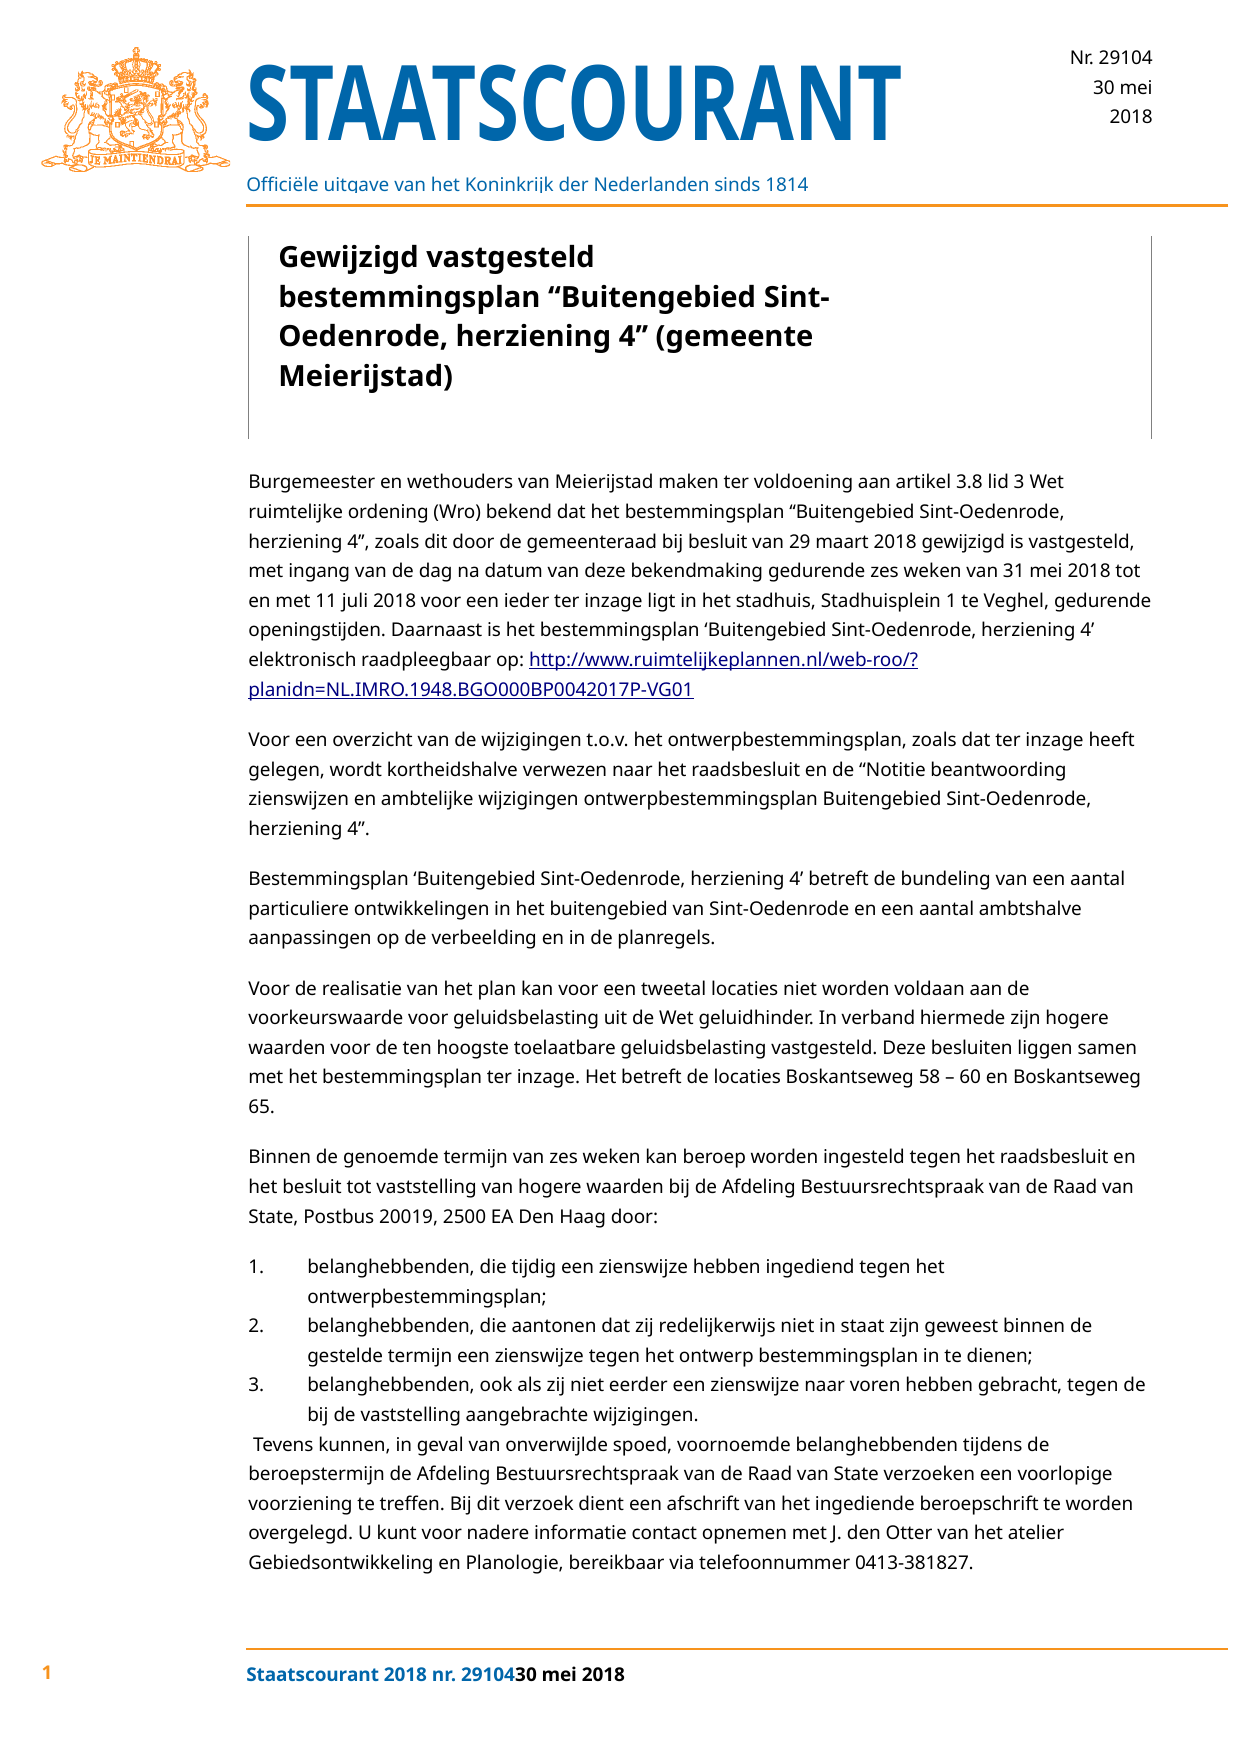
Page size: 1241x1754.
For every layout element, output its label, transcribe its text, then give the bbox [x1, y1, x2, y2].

table_header [850, 414, 1151, 439]
text Burgemeester en wethouders van Meierijstad maken ter voldoening aan artikel 3.8 lid 3 Wet ruimtelijke ordening (Wro) bekend dat het bestemmingsplan ‘‘Buitengebied Sint-Oedenrode, herziening 4’’, zoals dit door de gemeenteraad bij besluit van 29 maart 2018 gewijzigd is vastgesteld, met ingang van de dag na datum van deze bekendmaking gedurende zes weken van 31 mei 2018 tot en met 11 juli 2018 voor een ieder ter inzage ligt in het stadhuis, Stadhuisplein 1 te Veghel, gedurende openingstijden. Daarnaast is het bestemmingsplan ‘Buitengebied Sint-Oedenrode, herziening 4’ elektronisch raadpleegbaar op: http://www.ruimtelijkeplannen.nl/web-roo/?planidn=NL.IMRO.1948.BGO000BP0042017P-VG01 [248, 469, 1152, 701]
picture [41, 47, 231, 172]
list belanghebbenden, die aantonen dat zij redelijkerwijs niet in staat zijn geweest binnen de gestelde termijn een zienswijze tegen het ontwerp bestemmingsplan in te dienen; [248, 1312, 1152, 1368]
picture [912, 236, 1090, 414]
list belanghebbenden, die tijdig een zienswijze hebben ingediend tegen het ontwerpbestemmingsplan; [248, 1253, 1152, 1308]
text Voor de realisatie van het plan kan voor een tweetal locaties niet worden voldaan aan de voorkeurswaarde voor geluidsbelasting uit de Wet geluidhinder. In verband hiermede zijn hogere waarden voor de ten hoogste toelaatbare geluidsbelasting vastgesteld. Deze besluiten liggen samen met het bestemmingsplan ter inzage. Het betreft de locaties Boskantseweg 58 – 60 en Boskantseweg 65. [248, 975, 1152, 1119]
table_header [850, 236, 912, 413]
text Tevens kunnen, in geval van onverwijlde spoed, voornoemde belanghebbenden tijdens de beroepstermijn de Afdeling Bestuursrechtspraak van de Raad van State verzoeken een voorlopige voorziening te treffen. Bij dit verzoek dient een afschrift van het ingediende beroepschrift te worden overgelegd. U kunt voor nadere informatie contact opnemen met J. den Otter van het atelier Gebiedsontwikkeling en Planologie, bereikbaar via telefoonnummer 0413-381827. [248, 1431, 1152, 1575]
text Voor een overzicht van de wijzigingen t.o.v. het ontwerpbestemmingsplan, zoals dat ter inzage heeft gelegen, wordt kortheidshalve verwezen naar het raadsbesluit en de “Notitie beantwoording zienswijzen en ambtelijke wijzigingen ontwerpbestemmingsplan Buitengebied Sint-Oedenrode, herziening 4”. [248, 726, 1152, 841]
table_header Gewijzigd vastgesteld bestemmingsplan ‘‘Buitengebied Sint-Oedenrode, herziening 4’’ (gemeente Meierijstad) [249, 236, 850, 439]
text Binnen de genoemde termijn van zes weken kan beroep worden ingesteld tegen het raadsbesluit en het besluit tot vaststelling van hogere waarden bij de Afdeling Bestuursrechtspraak van de Raad van State, Postbus 20019, 2500 EA Den Haag door: [248, 1144, 1152, 1228]
table_header [1090, 236, 1151, 413]
text Bestemmingsplan ‘Buitengebied Sint-Oedenrode, herziening 4’ betreft de bundeling van een aantal particuliere ontwikkelingen in het buitengebied van Sint-Oedenrode en een aantal ambtshalve aanpassingen op de verbeelding en in de planregels. [248, 865, 1152, 950]
list belanghebbenden, ook als zij niet eerder een zienswijze naar voren hebben gebracht, tegen de bij de vaststelling aangebrachte wijzigingen. [248, 1372, 1152, 1427]
